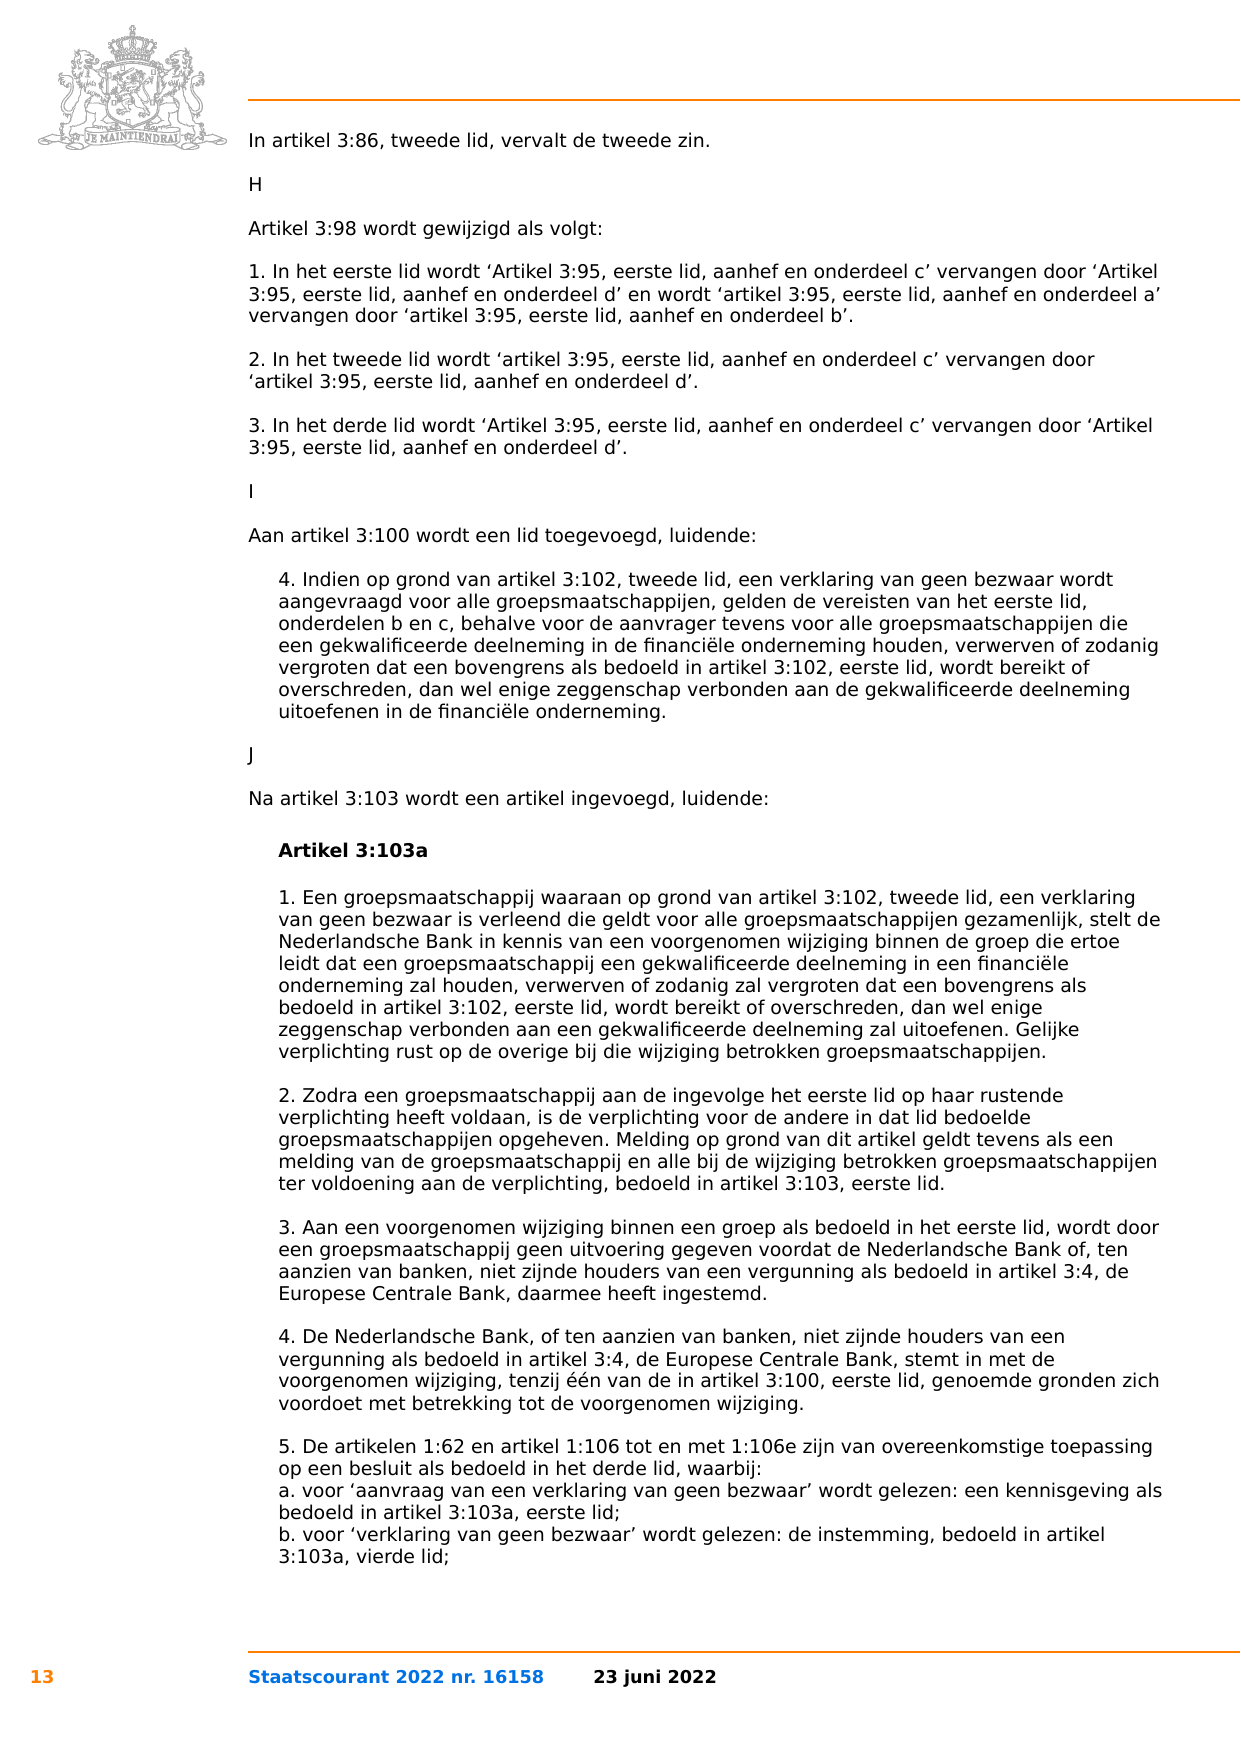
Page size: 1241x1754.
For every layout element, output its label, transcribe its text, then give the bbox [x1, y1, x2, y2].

text 1. In het eerste lid wordt ‘Artikel 3:95, eerste lid, aanhef en onderdeel c’ vervangen door ‘Artikel 3:95, eerste lid, aanhef en onderdeel d’ en wordt ‘artikel 3:95, eerste lid, aanhef en onderdeel a’ vervangen door ‘artikel 3:95, eerste lid, aanhef en onderdeel b’. [248, 261, 1163, 327]
text 5. De artikelen 1:62 en artikel 1:106 tot en met 1:106e zijn van overeenkomstige toepassing op een besluit als bedoeld in het derde lid, waarbij: [278, 1436, 1163, 1480]
text In artikel 3:86, tweede lid, vervalt de tweede zin. [248, 130, 1163, 152]
text H [248, 174, 1163, 196]
text 4. Indien op grond van artikel 3:102, tweede lid, een verklaring van geen bezwaar wordt aangevraagd voor alle groepsmaatschappijen, gelden de vereisten van het eerste lid, onderdelen b en c, behalve voor de aanvrager tevens voor alle groepsmaatschappijen die een gekwalificeerde deelneming in de financiële onderneming houden, verwerven of zodanig vergroten dat een bovengrens als bedoeld in artikel 3:102, eerste lid, wordt bereikt of overschreden, dan wel enige zeggenschap verbonden aan de gekwalificeerde deelneming uitoefenen in de financiële onderneming. [278, 569, 1163, 722]
text I [248, 481, 1163, 503]
subtitle Artikel 3:103a [278, 840, 1163, 862]
text Na artikel 3:103 wordt een artikel ingevoegd, luidende: [248, 788, 1163, 810]
text 1. Een groepsmaatschappij waaraan op grond van artikel 3:102, tweede lid, een verklaring van geen bezwaar is verleend die geldt voor alle groepsmaatschappijen gezamenlijk, stelt de Nederlandsche Bank in kennis van een voorgenomen wijziging binnen de groep die ertoe leidt dat een groepsmaatschappij een gekwalificeerde deelneming in een financiële onderneming zal houden, verwerven of zodanig zal vergroten dat een bovengrens als bedoeld in artikel 3:102, eerste lid, wordt bereikt of overschreden, dan wel enige zeggenschap verbonden aan een gekwalificeerde deelneming zal uitoefenen. Gelijke verplichting rust op de overige bij die wijziging betrokken groepsmaatschappijen. [278, 887, 1163, 1063]
text 4. De Nederlandsche Bank, of ten aanzien van banken, niet zijnde houders van een vergunning als bedoeld in artikel 3:4, de Europese Centrale Bank, stemt in met de voorgenomen wijziging, tenzij één van de in artikel 3:100, eerste lid, genoemde gronden zich voordoet met betrekking tot de voorgenomen wijziging. [278, 1326, 1163, 1414]
text J [248, 744, 1163, 766]
text 2. In het tweede lid wordt ‘artikel 3:95, eerste lid, aanhef en onderdeel c’ vervangen door ‘artikel 3:95, eerste lid, aanhef en onderdeel d’. [248, 349, 1163, 393]
text b. voor ‘verklaring van geen bezwaar’ wordt gelezen: de instemming, bedoeld in artikel 3:103a, vierde lid; [278, 1524, 1163, 1568]
text a. voor ‘aanvraag van een verklaring van geen bezwaar’ wordt gelezen: een kennisgeving als bedoeld in artikel 3:103a, eerste lid; [278, 1480, 1163, 1524]
text Aan artikel 3:100 wordt een lid toegevoegd, luidende: [248, 525, 1163, 547]
text 2. Zodra een groepsmaatschappij aan de ingevolge het eerste lid op haar rustende verplichting heeft voldaan, is de verplichting voor de andere in dat lid bedoelde groepsmaatschappijen opgeheven. Melding op grond van dit artikel geldt tevens als een melding van de groepsmaatschappij en alle bij de wijziging betrokken groepsmaatschappijen ter voldoening aan de verplichting, bedoeld in artikel 3:103, eerste lid. [278, 1085, 1163, 1195]
picture [38, 25, 227, 150]
text Artikel 3:98 wordt gewijzigd als volgt: [248, 218, 1163, 239]
text 3. Aan een voorgenomen wijziging binnen een groep als bedoeld in het eerste lid, wordt door een groepsmaatschappij geen uitvoering gegeven voordat de Nederlandsche Bank of, ten aanzien van banken, niet zijnde houders van een vergunning als bedoeld in artikel 3:4, de Europese Centrale Bank, daarmee heeft ingestemd. [278, 1217, 1163, 1304]
text 3. In het derde lid wordt ‘Artikel 3:95, eerste lid, aanhef en onderdeel c’ vervangen door ‘Artikel 3:95, eerste lid, aanhef en onderdeel d’. [248, 415, 1163, 459]
